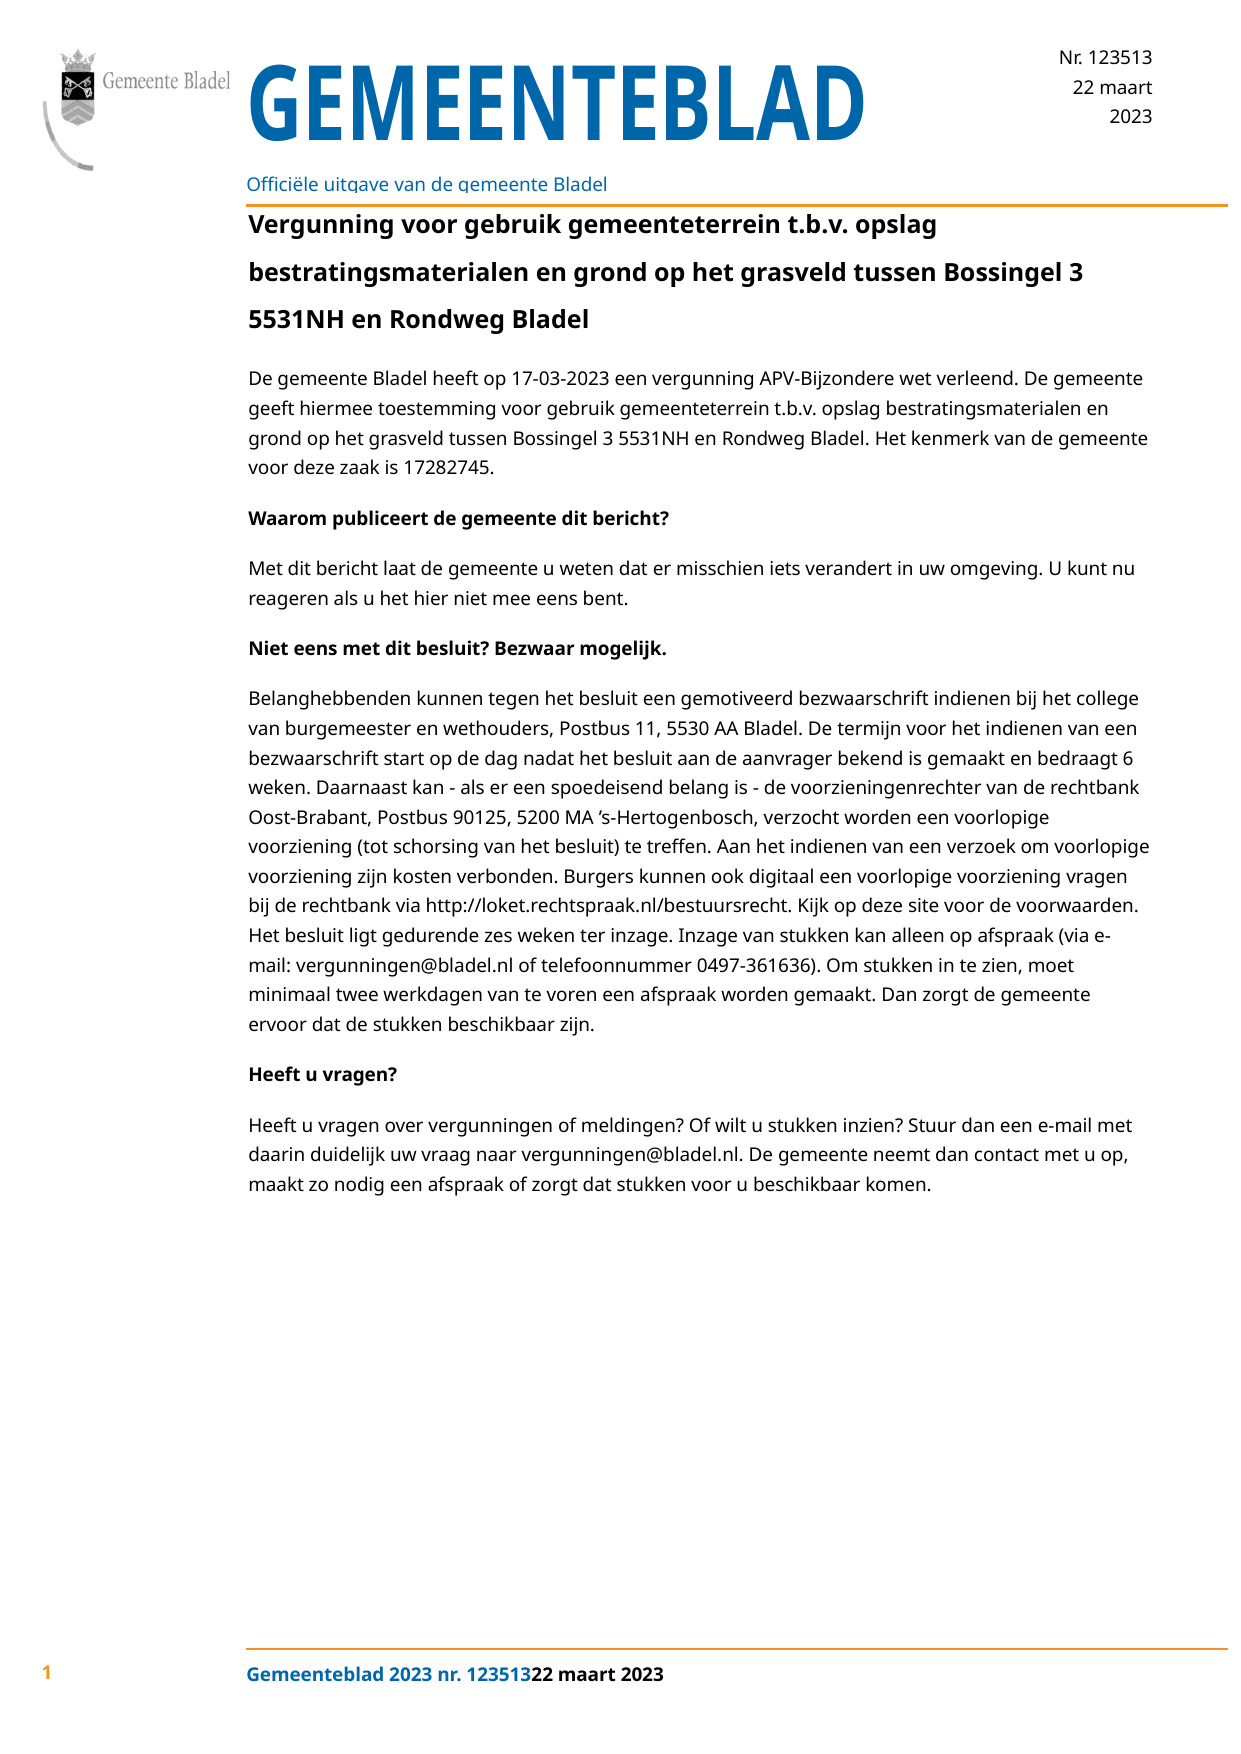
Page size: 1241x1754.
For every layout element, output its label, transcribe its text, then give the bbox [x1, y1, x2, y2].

text De gemeente Bladel heeft op 17-03-2023 een vergunning APV-Bijzondere wet verleend. De gemeente geeft hiermee toestemming voor gebruik gemeenteterrein t.b.v. opslag bestratingsmaterialen en grond op het grasveld tussen Bossingel 3 5531NH en Rondweg Bladel. Het kenmerk van de gemeente voor deze zaak is 17282745. [248, 366, 1152, 480]
text Vergunning voor gebruik gemeenteterrein t.b.v. opslag bestratingsmaterialen en grond op het grasveld tussen Bossingel 3 5531NH en Rondweg Bladel [248, 207, 1152, 336]
picture [41, 47, 231, 172]
text Met dit bericht laat de gemeente u weten dat er misschien iets verandert in uw omgeving. U kunt nu reageren als u het hier niet mee eens bent. [248, 555, 1152, 610]
text Heeft u vragen? [248, 1061, 1152, 1087]
text Niet eens met dit besluit? Bezwaar mogelijk. [248, 635, 1152, 661]
text Waarom publiceert de gemeente dit bericht? [248, 505, 1152, 530]
text Heeft u vragen over vergunningen of meldingen? Of wilt u stukken inzien? Stuur dan een e-mail met daarin duidelijk uw vraag naar vergunningen@bladel.nl. De gemeente neemt dan contact met u op, maakt zo nodig een afspraak of zorgt dat stukken voor u beschikbaar komen. [248, 1112, 1152, 1197]
text Belanghebbenden kunnen tegen het besluit een gemotiveerd bezwaarschrift indienen bij het college van burgemeester en wethouders, Postbus 11, 5530 AA Bladel. De termijn voor het indienen van een bezwaarschrift start op de dag nadat het besluit aan de aanvrager bekend is gemaakt en bedraagt 6 weken. Daarnaast kan - als er een spoedeisend belang is - de voorzieningenrechter van de rechtbank Oost-Brabant, Postbus 90125, 5200 MA ’s-Hertogenbosch, verzocht worden een voorlopige voorziening (tot schorsing van het besluit) te treffen. Aan het indienen van een verzoek om voorlopige voorziening zijn kosten verbonden. Burgers kunnen ook digitaal een voorlopige voorziening vragen bij de rechtbank via http://loket.rechtspraak.nl/bestuursrecht. Kijk op deze site voor de voorwaarden. Het besluit ligt gedurende zes weken ter inzage. Inzage van stukken kan alleen op afspraak (via e-mail: vergunningen@bladel.nl of telefoonnummer 0497-361636). Om stukken in te zien, moet minimaal twee werkdagen van te voren een afspraak worden gemaakt. Dan zorgt de gemeente ervoor dat de stukken beschikbaar zijn. [248, 686, 1152, 1037]
